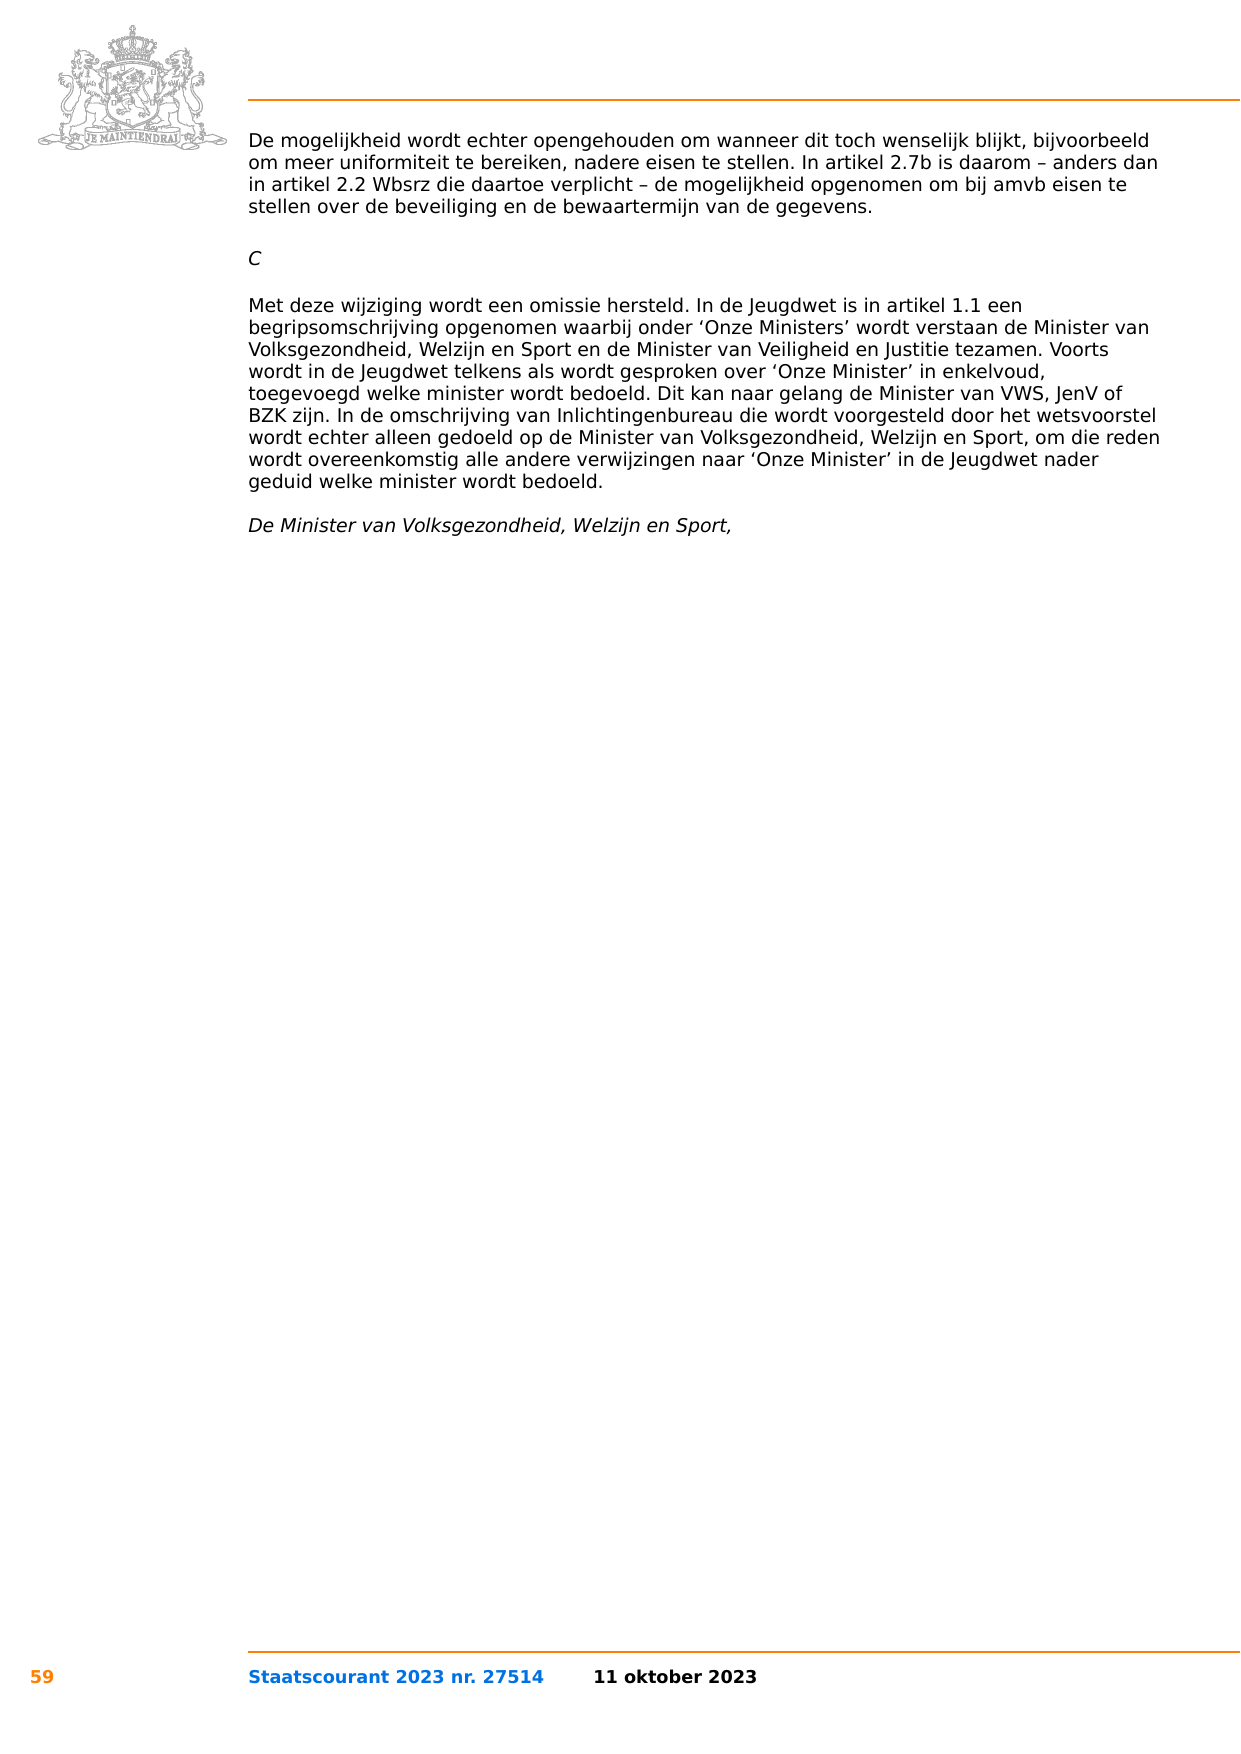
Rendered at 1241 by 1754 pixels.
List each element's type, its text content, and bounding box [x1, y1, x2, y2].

text De mogelijkheid wordt echter opengehouden om wanneer dit toch wenselijk blijkt, bijvoorbeeld om meer uniformiteit te bereiken, nadere eisen te stellen. In artikel 2.7b is daarom – anders dan in artikel 2.2 Wbsrz die daartoe verplicht – de mogelijkheid opgenomen om bij amvb eisen te stellen over de beveiliging en de bewaartermijn van de gegevens. [248, 130, 1163, 218]
picture [38, 25, 227, 150]
subtitle C [248, 248, 1163, 270]
text Met deze wijziging wordt een omissie hersteld. In de Jeugdwet is in artikel 1.1 een begripsomschrijving opgenomen waarbij onder ‘Onze Ministers’ wordt verstaan de Minister van Volksgezondheid, Welzijn en Sport en de Minister van Veiligheid en Justitie tezamen. Voorts wordt in de Jeugdwet telkens als wordt gesproken over ‘Onze Minister’ in enkelvoud, toegevoegd welke minister wordt bedoeld. Dit kan naar gelang de Minister van VWS, JenV of BZK zijn. In de omschrijving van Inlichtingenbureau die wordt voorgesteld door het wetsvoorstel wordt echter alleen gedoeld op de Minister van Volksgezondheid, Welzijn en Sport, om die reden wordt overeenkomstig alle andere verwijzingen naar ‘Onze Minister’ in de Jeugdwet nader geduid welke minister wordt bedoeld. [248, 295, 1163, 493]
text De Minister van Volksgezondheid, Welzijn en Sport, [248, 514, 1163, 536]
